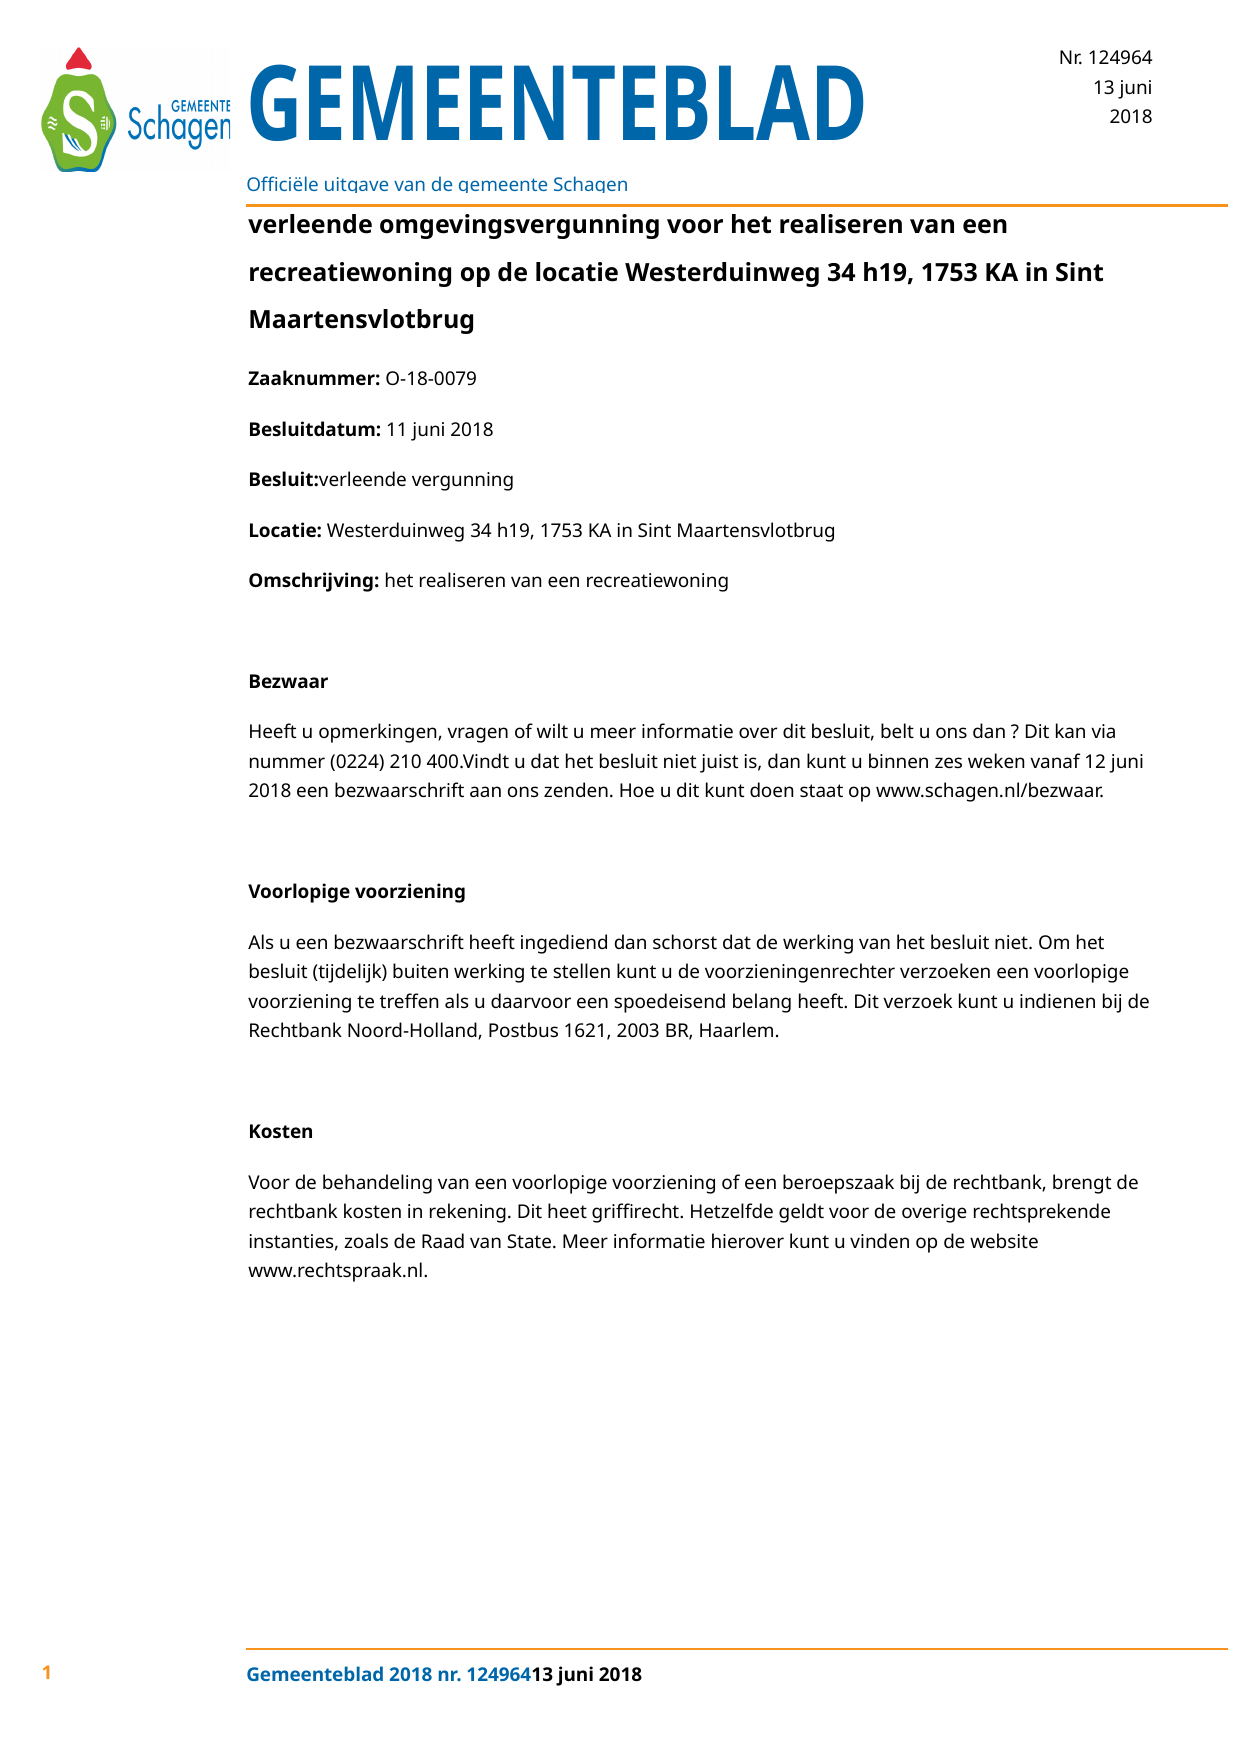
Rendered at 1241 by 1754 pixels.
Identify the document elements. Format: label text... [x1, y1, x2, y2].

text Omschrijving: het realiseren van een recreatiewoning [248, 567, 1152, 593]
text Voorlopige voorziening [248, 878, 1152, 904]
text Heeft u opmerkingen, vragen of wilt u meer informatie over dit besluit, belt u ons dan ? Dit kan via nummer (0224) 210 400.Vindt u dat het besluit niet juist is, dan kunt u binnen zes weken vanaf 12 juni 2018 een bezwaarschrift aan ons zenden. Hoe u dit kunt doen staat op www.schagen.nl/bezwaar. [248, 718, 1152, 803]
text Besluitdatum: 11 juni 2018 [248, 416, 1152, 442]
text Als u een bezwaarschrift heeft ingediend dan schorst dat de werking van het besluit niet. Om het besluit (tijdelijk) buiten werking te stellen kunt u de voorzieningenrechter verzoeken een voorlopige voorziening te treffen als u daarvoor een spoedeisend belang heeft. Dit verzoek kunt u indienen bij de Rechtbank Noord-Holland, Postbus 1621, 2003 BR, Haarlem. [248, 929, 1152, 1043]
text Locatie: Westerduinweg 34 h19, 1753 KA in Sint Maartensvlotbrug [248, 517, 1152, 542]
text Besluit:verleende vergunning [248, 466, 1152, 492]
picture [41, 47, 231, 172]
text Voor de behandeling van een voorlopige voorziening of een beroepszaak bij de rechtbank, brengt de rechtbank kosten in rekening. Dit heet griffirecht. Hetzelfde geldt voor de overige rechtsprekende instanties, zoals de Raad van State. Meer informatie hierover kunt u vinden op de website www.rechtspraak.nl. [248, 1169, 1152, 1283]
text verleende omgevingsvergunning voor het realiseren van een recreatiewoning op de locatie Westerduinweg 34 h19, 1753 KA in Sint Maartensvlotbrug [248, 207, 1152, 336]
text Zaaknummer: O-18-0079 [248, 366, 1152, 391]
text Kosten [248, 1118, 1152, 1144]
text Bezwaar [248, 668, 1152, 694]
